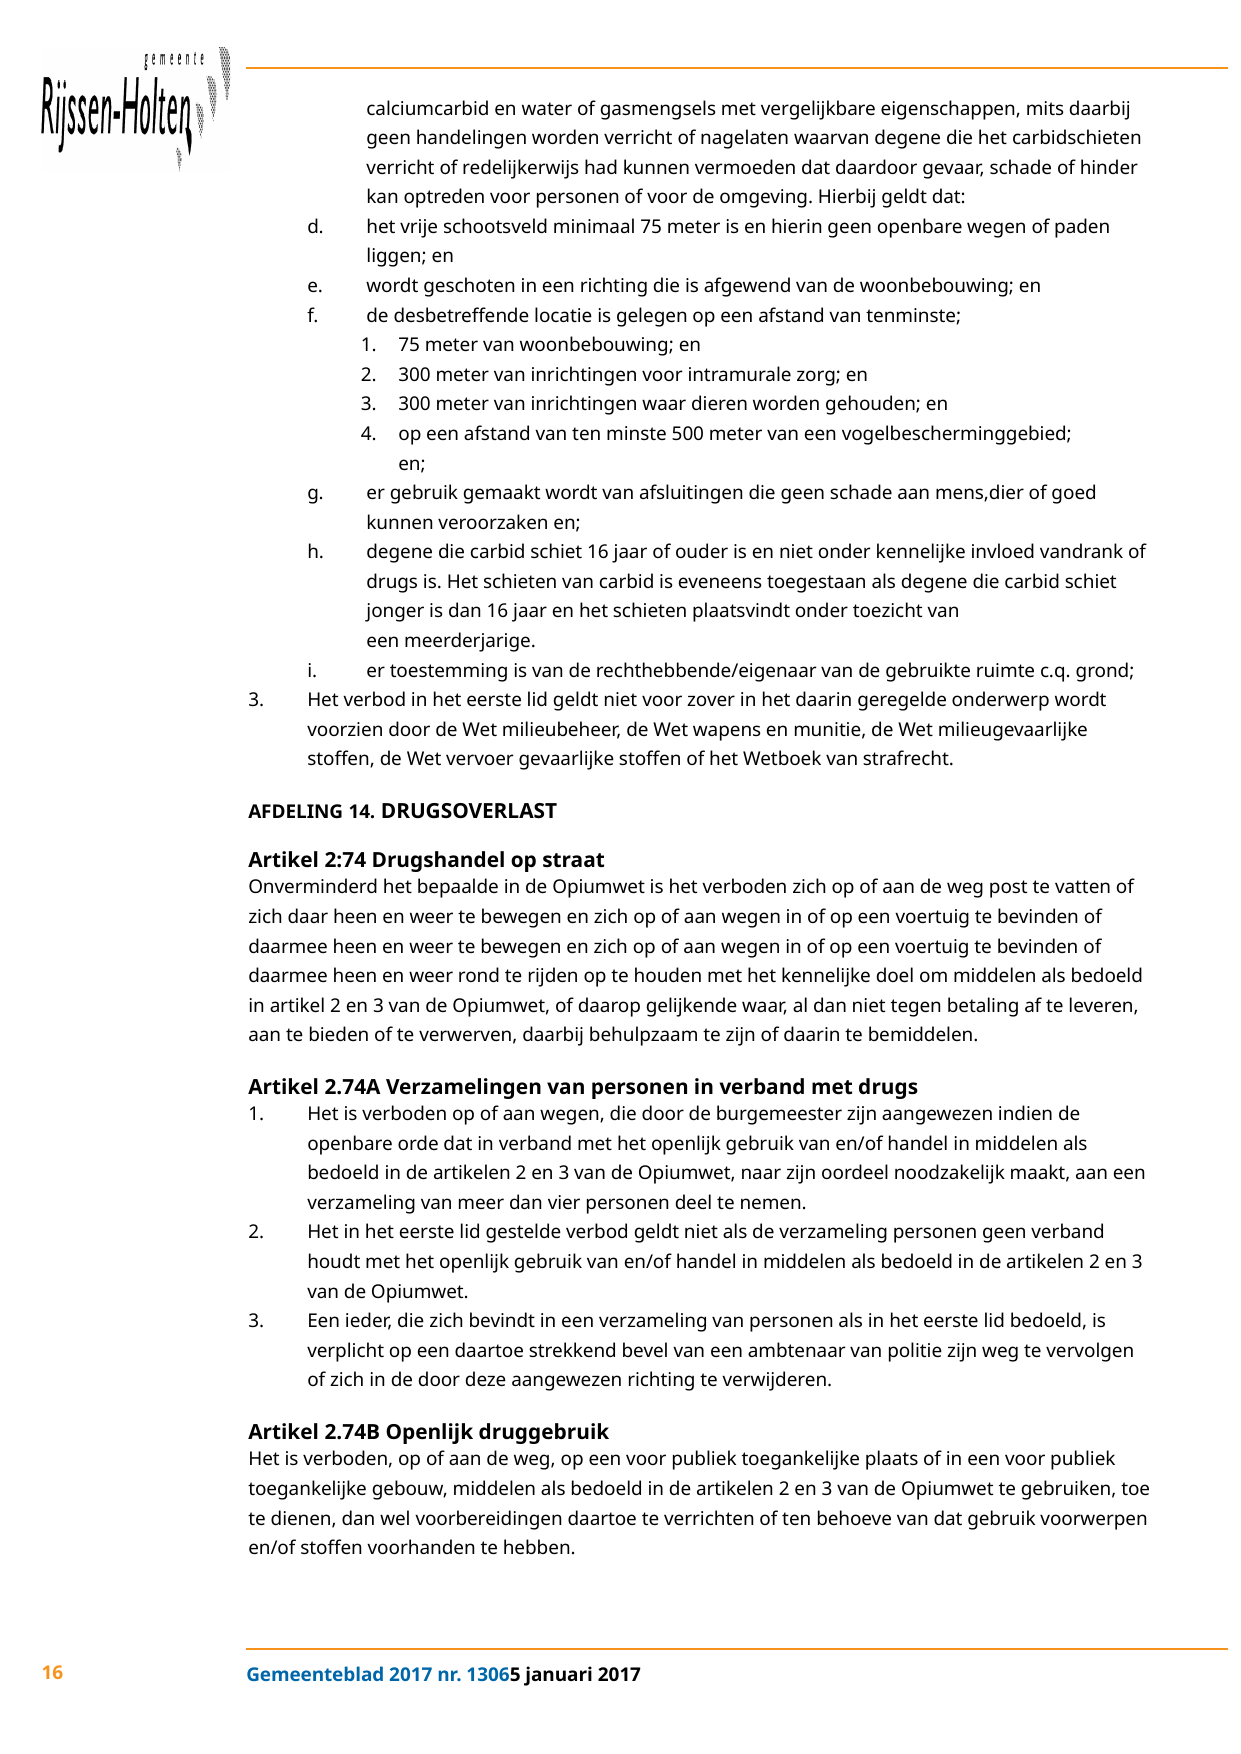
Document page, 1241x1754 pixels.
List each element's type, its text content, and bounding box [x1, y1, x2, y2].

text Artikel 2.74B Openlijk druggebruik [248, 1417, 1152, 1446]
list er gebruik gemaakt wordt van afsluitingen die geen schade aan mens,dier of goed kunnen veroorzaken en; [307, 479, 1152, 535]
list de desbetreffende locatie is gelegen op een afstand van tenminste; [307, 302, 1152, 328]
list en; [361, 450, 1152, 476]
list Een ieder, die zich bevindt in een verzameling van personen als in het eerste lid bedoeld, is verplicht op een daartoe strekkend bevel van een ambtenaar van politie zijn weg te vervolgen of zich in de door deze aangewezen richting te verwijderen. [248, 1307, 1152, 1392]
text Artikel 2:74 Drugshandel op straat [248, 845, 1152, 874]
text AFDELING 14. DRUGSOVERLAST [248, 796, 1152, 824]
picture [41, 47, 231, 172]
list calciumcarbid en water of gasmengsels met vergelijkbare eigenschappen, mits daarbij geen handelingen worden verricht of nagelaten waarvan degene die het carbidschieten verricht of redelijkerwijs had kunnen vermoeden dat daardoor gevaar, schade of hinder kan optreden voor personen of voor de omgeving. Hierbij geldt dat: [307, 95, 1152, 209]
list 75 meter van woonbebouwing; en [361, 331, 1152, 357]
text Artikel 2.74A Verzamelingen van personen in verband met drugs [248, 1072, 1152, 1100]
list het vrije schootsveld minimaal 75 meter is en hierin geen openbare wegen of paden liggen; en [307, 213, 1152, 268]
list 300 meter van inrichtingen waar dieren worden gehouden; en [361, 391, 1152, 416]
list degene die carbid schiet 16 jaar of ouder is en niet onder kennelijke invloed vandrank of drugs is. Het schieten van carbid is eveneens toegestaan als degene die carbid schiet jonger is dan 16 jaar en het schieten plaatsvindt onder toezicht van [307, 538, 1152, 623]
list Het is verboden op of aan wegen, die door de burgemeester zijn aangewezen indien de openbare orde dat in verband met het openlijk gebruik van en/of handel in middelen als bedoeld in de artikelen 2 en 3 van de Opiumwet, naar zijn oordeel noodzakelijk maakt, aan een verzameling van meer dan vier personen deel te nemen. [248, 1100, 1152, 1215]
list Het in het eerste lid gestelde verbod geldt niet als de verzameling personen geen verband houdt met het openlijk gebruik van en/of handel in middelen als bedoeld in de artikelen 2 en 3 van de Opiumwet. [248, 1219, 1152, 1304]
text Het is verboden, op of aan de weg, op een voor publiek toegankelijke plaats of in een voor publiek toegankelijke gebouw, middelen als bedoeld in de artikelen 2 en 3 van de Opiumwet te gebruiken, toe te dienen, dan wel voorbereidingen daartoe te verrichten of ten behoeve van dat gebruik voorwerpen en/of stoffen voorhanden te hebben. [248, 1446, 1152, 1560]
list Het verbod in het eerste lid geldt niet voor zover in het daarin geregelde onderwerp wordt voorzien door de Wet milieubeheer, de Wet wapens en munitie, de Wet milieugevaarlijke stoffen, de Wet vervoer gevaarlijke stoffen of het Wetboek van strafrecht. [248, 686, 1152, 771]
list wordt geschoten in een richting die is afgewend van de woonbebouwing; en [307, 272, 1152, 298]
list 300 meter van inrichtingen voor intramurale zorg; en [361, 361, 1152, 387]
list op een afstand van ten minste 500 meter van een vogelbescherminggebied; [361, 420, 1152, 446]
list er toestemming is van de rechthebbende/eigenaar van de gebruikte ruimte c.q. grond; [307, 657, 1152, 683]
text Onverminderd het bepaalde in de Opiumwet is het verboden zich op of aan de weg post te vatten of zich daar heen en weer te bewegen en zich op of aan wegen in of op een voertuig te bevinden of daarmee heen en weer te bewegen en zich op of aan wegen in of op een voertuig te bevinden of daarmee heen en weer rond te rijden op te houden met het kennelijke doel om middelen als bedoeld in artikel 2 en 3 van de Opiumwet, of daarop gelijkende waar, al dan niet tegen betaling af te leveren, aan te bieden of te verwerven, daarbij behulpzaam te zijn of daarin te bemiddelen. [248, 874, 1152, 1047]
list een meerderjarige. [307, 627, 1152, 653]
